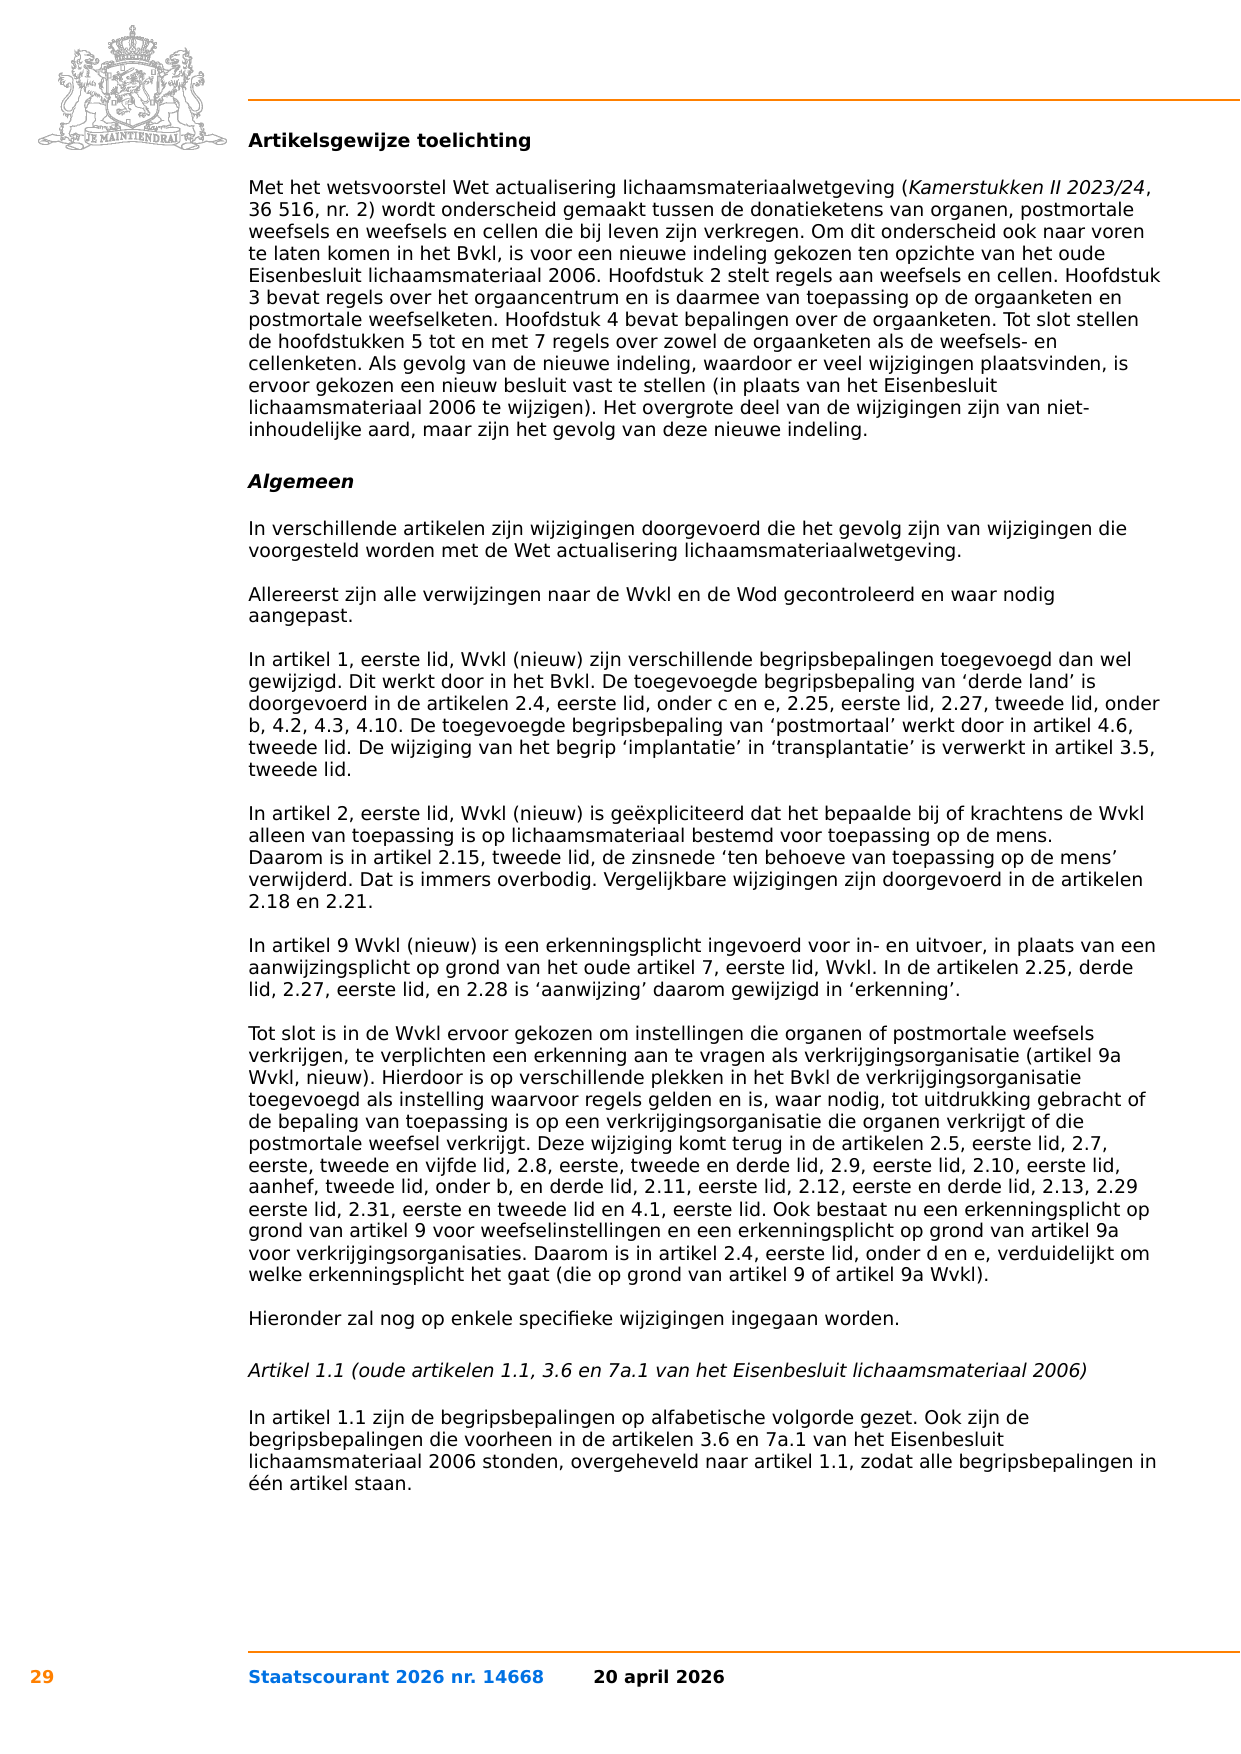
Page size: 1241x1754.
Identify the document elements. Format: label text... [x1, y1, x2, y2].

text Tot slot is in de Wvkl ervoor gekozen om instellingen die organen of postmortale weefsels verkrijgen, te verplichten een erkenning aan te vragen als verkrijgingsorganisatie (artikel 9a Wvkl, nieuw). Hierdoor is op verschillende plekken in het Bvkl de verkrijgingsorganisatie toegevoegd als instelling waarvoor regels gelden en is, waar nodig, tot uitdrukking gebracht of de bepaling van toepassing is op een verkrijgingsorganisatie die organen verkrijgt of die postmortale weefsel verkrijgt. Deze wijziging komt terug in de artikelen 2.5, eerste lid, 2.7, eerste, tweede en vijfde lid, 2.8, eerste, tweede en derde lid, 2.9, eerste lid, 2.10, eerste lid, aanhef, tweede lid, onder b, en derde lid, 2.11, eerste lid, 2.12, eerste en derde lid, 2.13, 2.29 eerste lid, 2.31, eerste en tweede lid en 4.1, eerste lid. Ook bestaat nu een erkenningsplicht op grond van artikel 9 voor weefselinstellingen en een erkenningsplicht op grond van artikel 9a voor verkrijgingsorganisaties. Daarom is in artikel 2.4, eerste lid, onder d en e, verduidelijkt om welke erkenningsplicht het gaat (die op grond van artikel 9 of artikel 9a Wvkl). [248, 1023, 1163, 1286]
text In artikel 1.1 zijn de begripsbepalingen op alfabetische volgorde gezet. Ook zijn de begripsbepalingen die voorheen in de artikelen 3.6 en 7a.1 van het Eisenbesluit lichaamsmateriaal 2006 stonden, overgeheveld naar artikel 1.1, zodat alle begripsbepalingen in één artikel staan. [248, 1407, 1163, 1495]
subtitle Artikelsgewijze toelichting [248, 130, 1163, 152]
text Met het wetsvoorstel Wet actualisering lichaamsmateriaalwetgeving (Kamerstukken II 2023/24, 36 516, nr. 2) wordt onderscheid gemaakt tussen de donatieketens van organen, postmortale weefsels en weefsels en cellen die bij leven zijn verkregen. Om dit onderscheid ook naar voren te laten komen in het Bvkl, is voor een nieuwe indeling gekozen ten opzichte van het oude Eisenbesluit lichaamsmateriaal 2006. Hoofdstuk 2 stelt regels aan weefsels en cellen. Hoofdstuk 3 bevat regels over het orgaancentrum en is daarmee van toepassing op de orgaanketen en postmortale weefselketen. Hoofdstuk 4 bevat bepalingen over de orgaanketen. Tot slot stellen de hoofdstukken 5 tot en met 7 regels over zowel de orgaanketen als de weefsels- en cellenketen. Als gevolg van de nieuwe indeling, waardoor er veel wijzigingen plaatsvinden, is ervoor gekozen een nieuw besluit vast te stellen (in plaats van het Eisenbesluit lichaamsmateriaal 2006 te wijzigen). Het overgrote deel van de wijzigingen zijn van niet-inhoudelijke aard, maar zijn het gevolg van deze nieuwe indeling. [248, 177, 1163, 441]
text In artikel 1, eerste lid, Wvkl (nieuw) zijn verschillende begripsbepalingen toegevoegd dan wel gewijzigd. Dit werkt door in het Bvkl. De toegevoegde begripsbepaling van ‘derde land’ is doorgevoerd in de artikelen 2.4, eerste lid, onder c en e, 2.25, eerste lid, 2.27, tweede lid, onder b, 4.2, 4.3, 4.10. De toegevoegde begripsbepaling van ‘postmortaal’ werkt door in artikel 4.6, tweede lid. De wijziging van het begrip ‘implantatie’ in ‘transplantatie’ is verwerkt in artikel 3.5, tweede lid. [248, 649, 1163, 781]
subtitle Algemeen [248, 471, 1163, 493]
text Hieronder zal nog op enkele specifieke wijzigingen ingegaan worden. [248, 1308, 1163, 1330]
subtitle Artikel 1.1 (oude artikelen 1.1, 3.6 en 7a.1 van het Eisenbesluit lichaamsmateriaal 2006) [248, 1360, 1163, 1382]
picture [38, 25, 227, 150]
text In artikel 2, eerste lid, Wvkl (nieuw) is geëxpliciteerd dat het bepaalde bij of krachtens de Wvkl alleen van toepassing is op lichaamsmateriaal bestemd voor toepassing op de mens. [248, 803, 1163, 847]
text Daarom is in artikel 2.15, tweede lid, de zinsnede ‘ten behoeve van toepassing op de mens’ verwijderd. Dat is immers overbodig. Vergelijkbare wijzigingen zijn doorgevoerd in de artikelen 2.18 en 2.21. [248, 847, 1163, 913]
text In artikel 9 Wvkl (nieuw) is een erkenningsplicht ingevoerd voor in- en uitvoer, in plaats van een aanwijzingsplicht op grond van het oude artikel 7, eerste lid, Wvkl. In de artikelen 2.25, derde lid, 2.27, eerste lid, en 2.28 is ‘aanwijzing’ daarom gewijzigd in ‘erkenning’. [248, 935, 1163, 1001]
text In verschillende artikelen zijn wijzigingen doorgevoerd die het gevolg zijn van wijzigingen die voorgesteld worden met de Wet actualisering lichaamsmateriaalwetgeving. [248, 518, 1163, 562]
text Allereerst zijn alle verwijzingen naar de Wvkl en de Wod gecontroleerd en waar nodig aangepast. [248, 583, 1163, 627]
